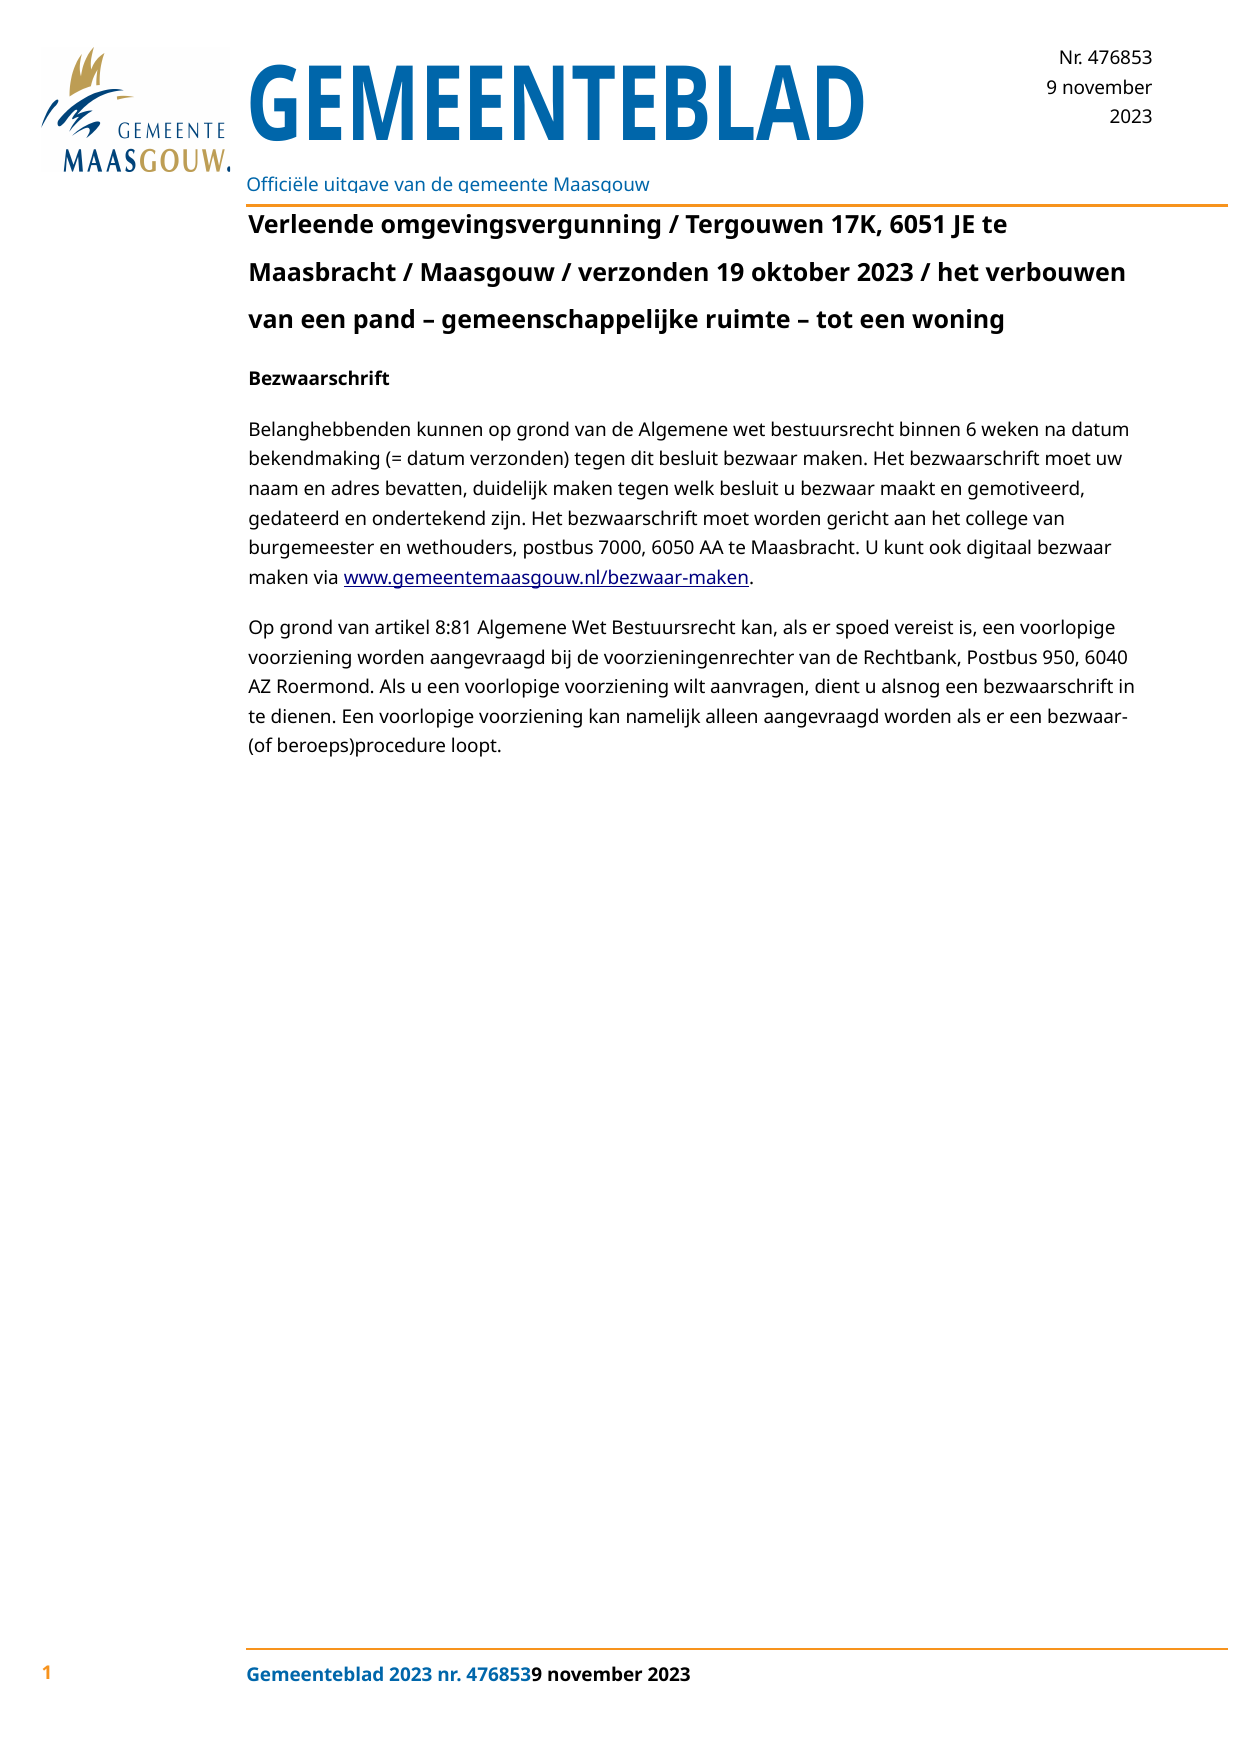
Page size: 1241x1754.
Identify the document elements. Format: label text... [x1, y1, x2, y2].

text Bezwaarschrift [248, 366, 1152, 391]
text Op grond van artikel 8:81 Algemene Wet Bestuursrecht kan, als er spoed vereist is, een voorlopige voorziening worden aangevraagd bij de voorzieningenrechter van de Rechtbank, Postbus 950, 6040 AZ Roermond. Als u een voorlopige voorziening wilt aanvragen, dient u alsnog een bezwaarschrift in te dienen. Een voorlopige voorziening kan namelijk alleen aangevraagd worden als er een bezwaar- (of beroeps)procedure loopt. [248, 614, 1152, 758]
text Belanghebbenden kunnen op grond van de Algemene wet bestuursrecht binnen 6 weken na datum bekendmaking (= datum verzonden) tegen dit besluit bezwaar maken. Het bezwaarschrift moet uw naam en adres bevatten, duidelijk maken tegen welk besluit u bezwaar maakt en gemotiveerd, gedateerd en ondertekend zijn. Het bezwaarschrift moet worden gericht aan het college van burgemeester en wethouders, postbus 7000, 6050 AA te Maasbracht. U kunt ook digitaal bezwaar maken via www.gemeentemaasgouw.nl/bezwaar-maken. [248, 416, 1152, 589]
picture [41, 47, 231, 172]
text Verleende omgevingsvergunning / Tergouwen 17K, 6051 JE te Maasbracht / Maasgouw / verzonden 19 oktober 2023 / het verbouwen van een pand – gemeenschappelijke ruimte – tot een woning [248, 207, 1152, 336]
